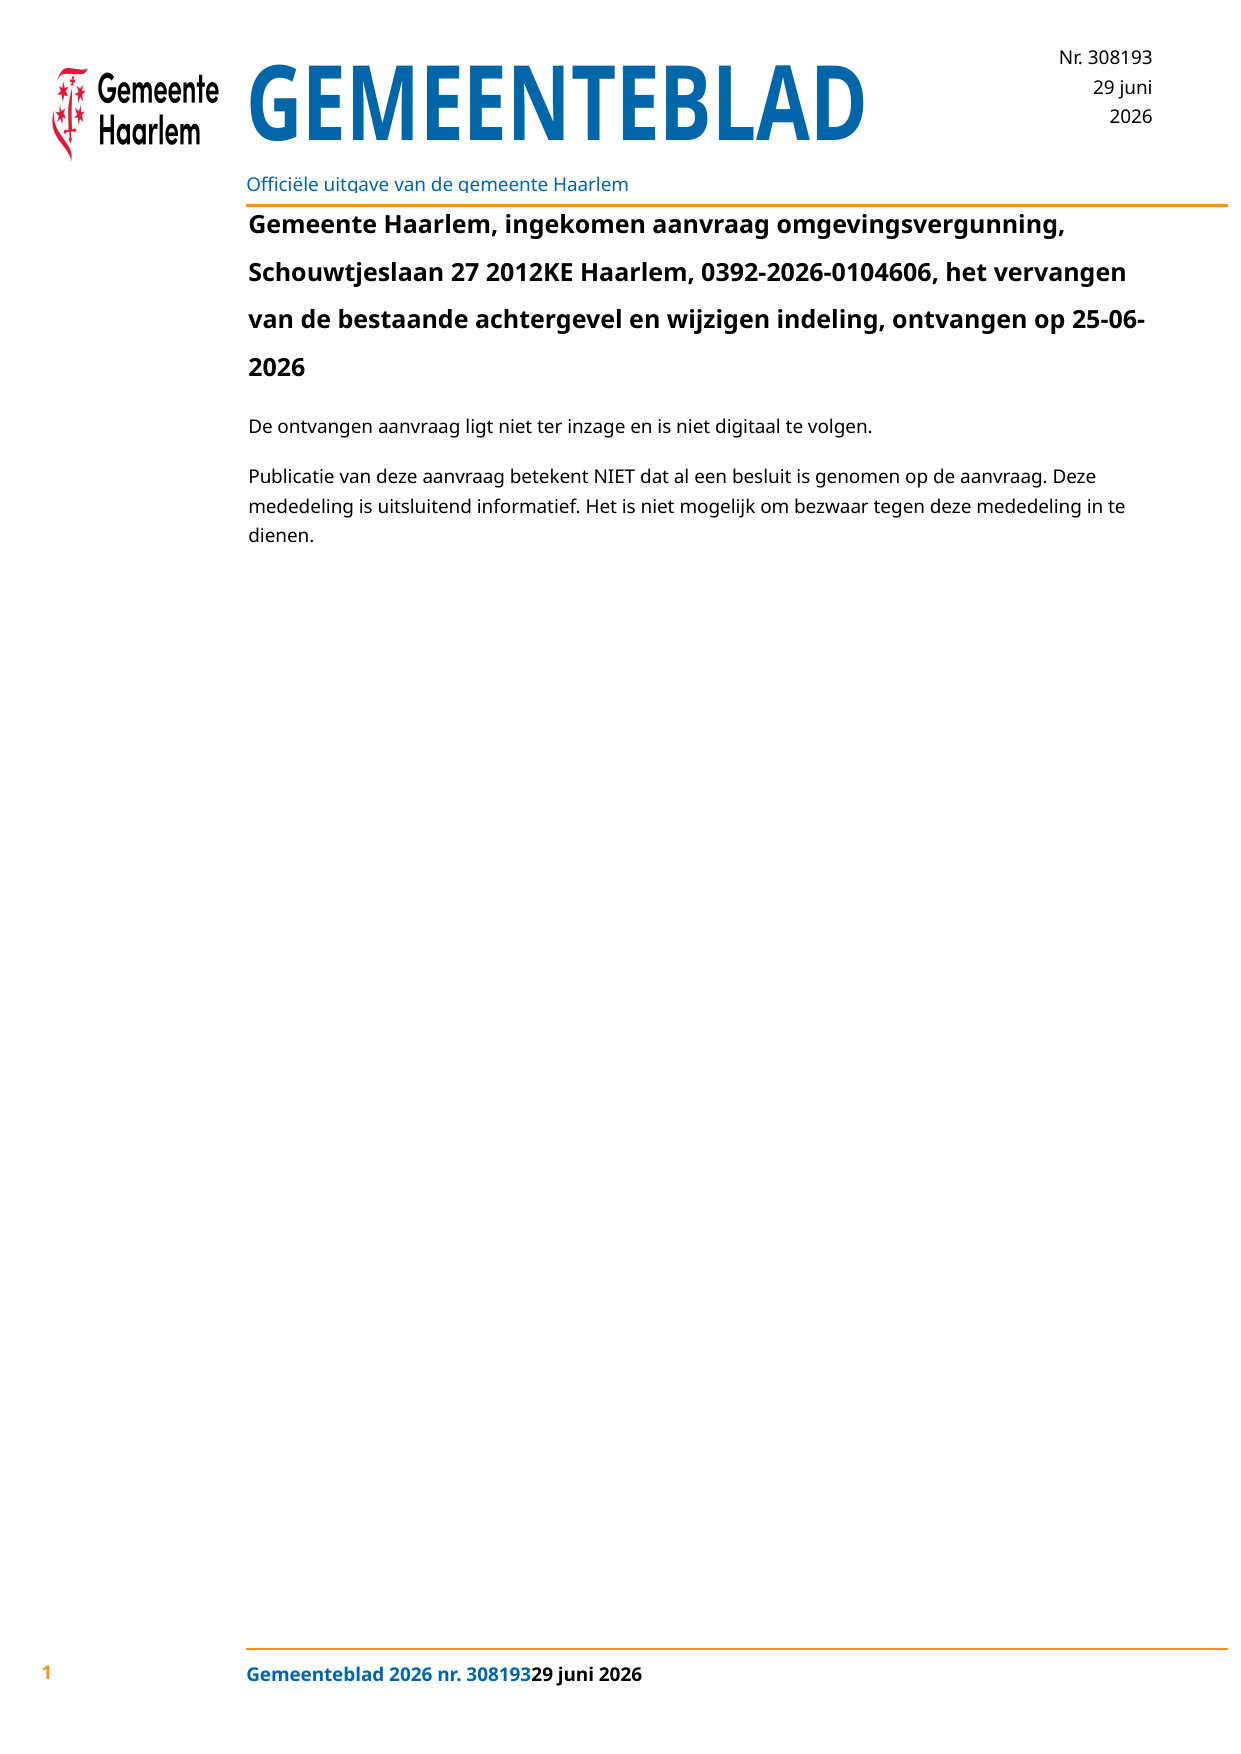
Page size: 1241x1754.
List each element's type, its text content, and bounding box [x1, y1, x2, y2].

text Publicatie van deze aanvraag betekent NIET dat al een besluit is genomen op de aanvraag. Deze mededeling is uitsluitend informatief. Het is niet mogelijk om bezwaar tegen deze mededeling in te dienen. [248, 463, 1152, 548]
text De ontvangen aanvraag ligt niet ter inzage en is niet digitaal te volgen. [248, 413, 1152, 439]
text Gemeente Haarlem, ingekomen aanvraag omgevingsvergunning, Schouwtjeslaan 27 2012KE Haarlem, 0392-2026-0104606, het vervangen van de bestaande achtergevel en wijzigen indeling, ontvangen op 25-06-2026 [248, 207, 1152, 384]
picture [41, 47, 231, 172]
